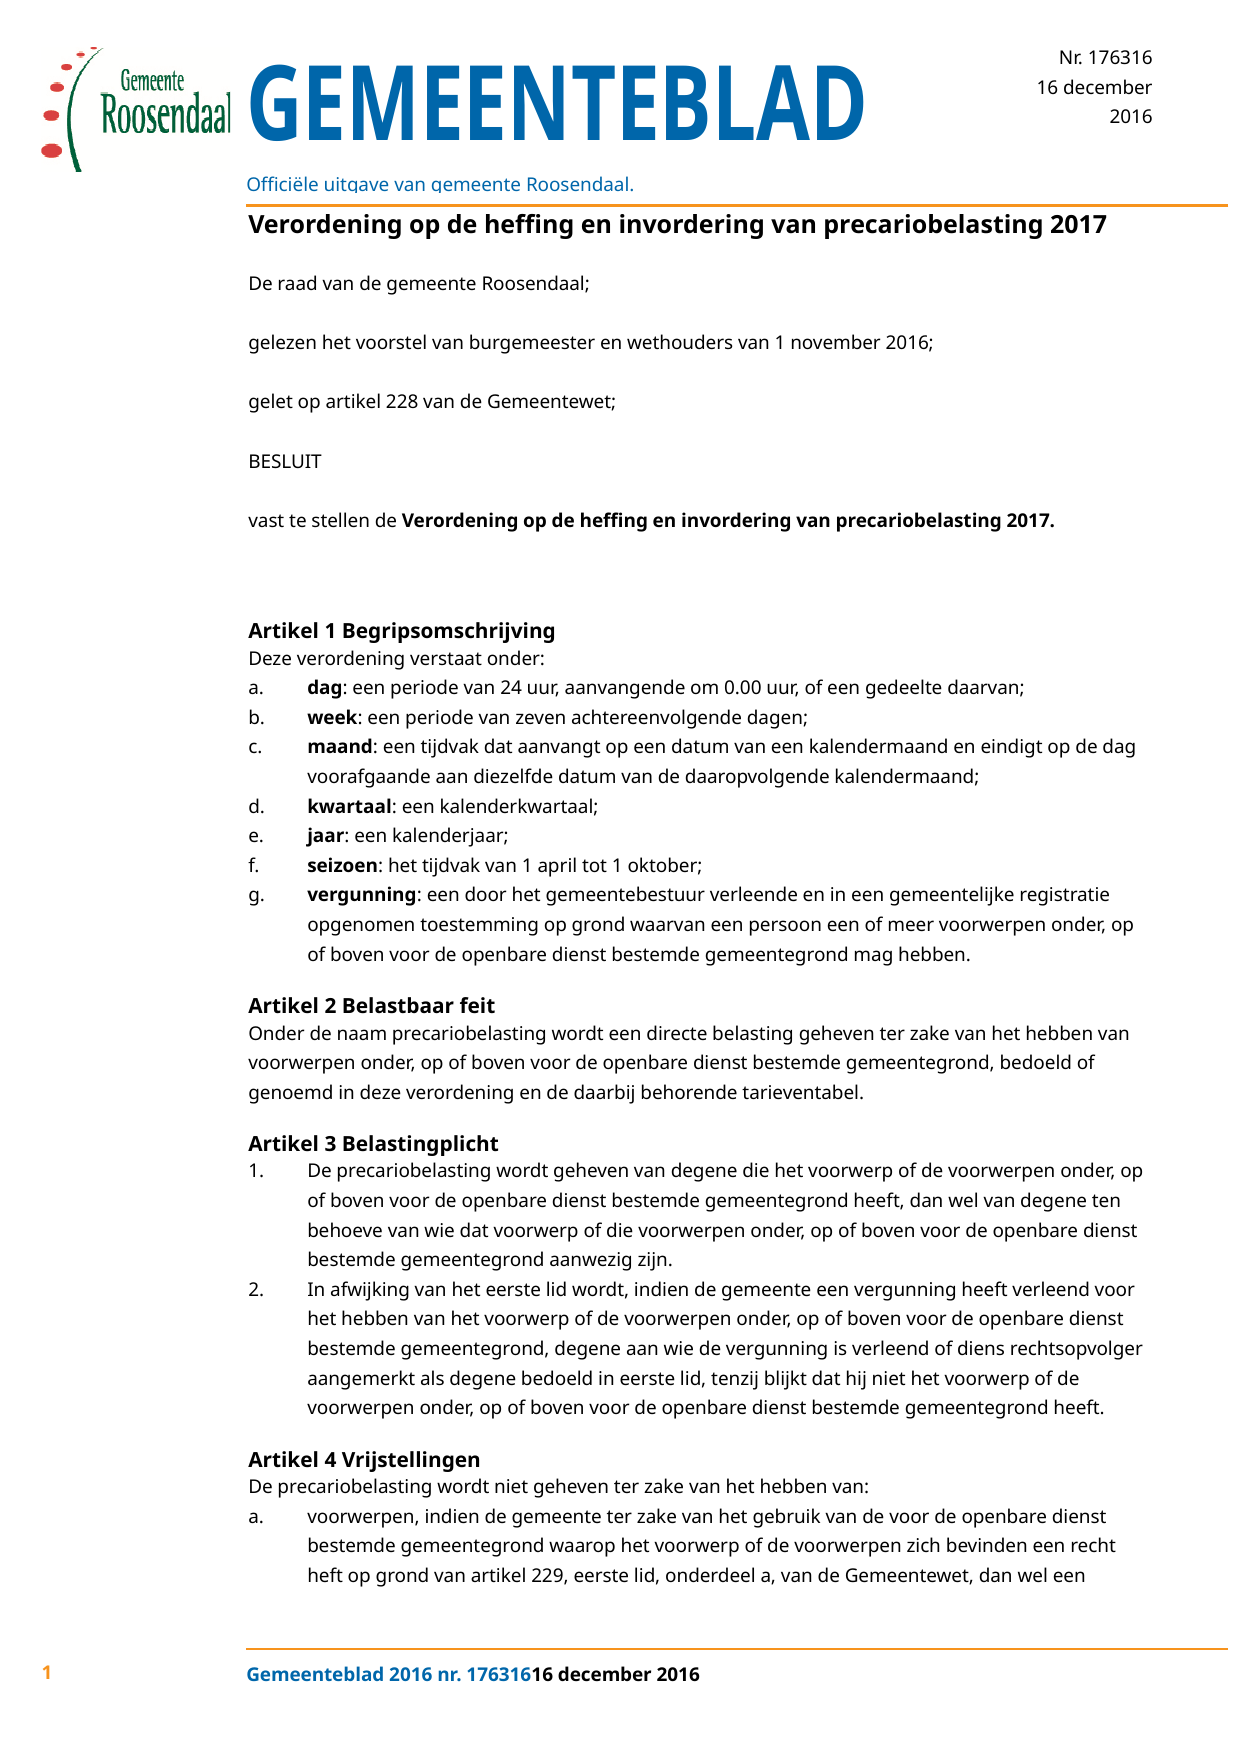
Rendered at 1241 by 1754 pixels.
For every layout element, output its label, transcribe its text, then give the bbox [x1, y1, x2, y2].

list dag: een periode van 24 uur, aanvangende om 0.00 uur, of een gedeelte daarvan; [248, 674, 1152, 700]
text vast te stellen de Verordening op de heffing en invordering van precariobelasting 2017. [248, 507, 1152, 533]
text gelet op artikel 228 van de Gemeentewet; [248, 389, 1152, 414]
text Verordening op de heffing en invordering van precariobelasting 2017 [248, 207, 1152, 241]
list In afwijking van het eerste lid wordt, indien de gemeente een vergunning heeft verleend voor het hebben van het voorwerp of de voorwerpen onder, op of boven voor de openbare dienst bestemde gemeentegrond, degene aan wie de vergunning is verleend of diens rechtsopvolger aangemerkt als degene bedoeld in eerste lid, tenzij blijkt dat hij niet het voorwerp of de voorwerpen onder, op of boven voor de openbare dienst bestemde gemeentegrond heeft. [248, 1276, 1152, 1420]
list seizoen: het tijdvak van 1 april tot 1 oktober; [248, 852, 1152, 878]
list kwartaal: een kalenderkwartaal; [248, 793, 1152, 819]
list week: een periode van zeven achtereenvolgende dagen; [248, 704, 1152, 730]
text gelezen het voorstel van burgemeester en wethouders van 1 november 2016; [248, 329, 1152, 355]
list De precariobelasting wordt geheven van degene die het voorwerp of de voorwerpen onder, op of boven voor de openbare dienst bestemde gemeentegrond heeft, dan wel van degene ten behoeve van wie dat voorwerp of die voorwerpen onder, op of boven voor de openbare dienst bestemde gemeentegrond aanwezig zijn. [248, 1158, 1152, 1272]
list vergunning: een door het gemeentebestuur verleende en in een gemeentelijke registratie opgenomen toestemming op grond waarvan een persoon een of meer voorwerpen onder, op of boven voor de openbare dienst bestemde gemeentegrond mag hebben. [248, 882, 1152, 967]
picture [41, 47, 231, 172]
text De precariobelasting wordt niet geheven ter zake van het hebben van: [248, 1473, 1152, 1499]
text De raad van de gemeente Roosendaal; [248, 270, 1152, 296]
list jaar: een kalenderjaar; [248, 822, 1152, 848]
text Artikel 1 Begripsomschrijving [248, 617, 1152, 645]
text Onder de naam precariobelasting wordt een directe belasting geheven ter zake van het hebben van voorwerpen onder, op of boven voor de openbare dienst bestemde gemeentegrond, bedoeld of genoemd in deze verordening en de daarbij behorende tarieventabel. [248, 1020, 1152, 1104]
text Artikel 3 Belastingplicht [248, 1129, 1152, 1158]
text Artikel 2 Belastbaar feit [248, 991, 1152, 1020]
text Artikel 4 Vrijstellingen [248, 1445, 1152, 1473]
list voorwerpen, indien de gemeente ter zake van het gebruik van de voor de openbare dienst bestemde gemeentegrond waarop het voorwerp of de voorwerpen zich bevinden een recht heft op grond van artikel 229, eerste lid, onderdeel a, van de Gemeentewet, dan wel een [248, 1503, 1152, 1588]
text Deze verordening verstaat onder: [248, 645, 1152, 671]
text BESLUIT [248, 448, 1152, 473]
list maand: een tijdvak dat aanvangt op een datum van een kalendermaand en eindigt op de dag voorafgaande aan diezelfde datum van de daaropvolgende kalendermaand; [248, 734, 1152, 789]
